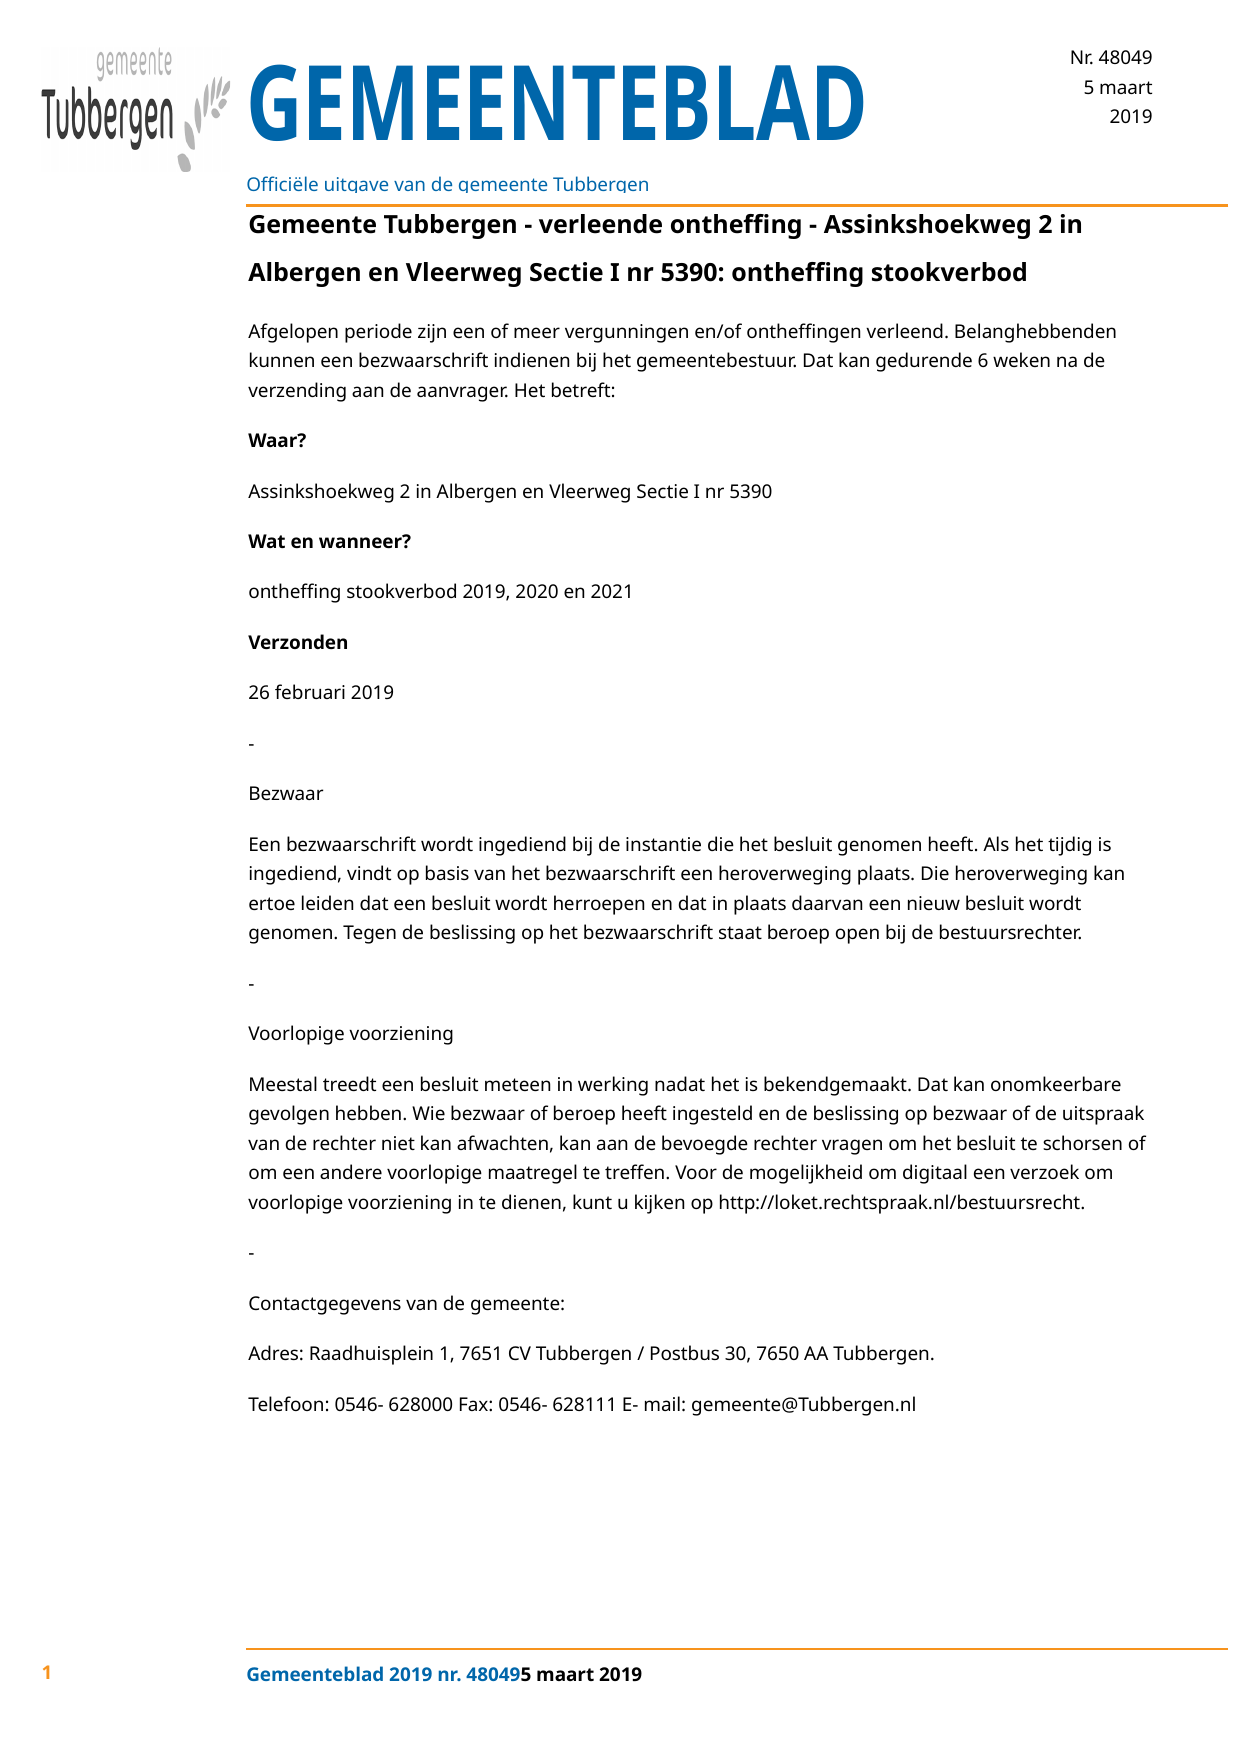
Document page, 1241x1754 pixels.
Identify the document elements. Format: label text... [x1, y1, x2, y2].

text Gemeente Tubbergen - verleende ontheffing - Assinkshoekweg 2 in Albergen en Vleerweg Sectie I nr 5390: ontheffing stookverbod [248, 207, 1152, 288]
text Voorlopige voorziening [248, 1020, 1152, 1046]
text Adres: Raadhuisplein 1, 7651 CV Tubbergen / Postbus 30, 7650 AA Tubbergen. [248, 1340, 1152, 1366]
picture [41, 47, 231, 172]
text Verzonden [248, 629, 1152, 655]
text Waar? [248, 427, 1152, 453]
text Telefoon: 0546- 628000 Fax: 0546- 628111 E- mail: gemeente@Tubbergen.nl [248, 1391, 1152, 1417]
text ontheffing stookverbod 2019, 2020 en 2021 [248, 579, 1152, 604]
text - [248, 730, 1152, 756]
text - [248, 970, 1152, 996]
text 26 februari 2019 [248, 679, 1152, 705]
text Assinkshoekweg 2 in Albergen en Vleerweg Sectie I nr 5390 [248, 478, 1152, 504]
text Een bezwaarschrift wordt ingediend bij de instantie die het besluit genomen heeft. Als het tijdig is ingediend, vindt op basis van het bezwaarschrift een heroverweging plaats. Die heroverweging kan ertoe leiden dat een besluit wordt herroepen en dat in plaats daarvan een nieuw besluit wordt genomen. Tegen de beslissing op het bezwaarschrift staat beroep open bij de bestuursrechter. [248, 831, 1152, 945]
text Meestal treedt een besluit meteen in werking nadat het is bekendgemaakt. Dat kan onomkeerbare gevolgen hebben. Wie bezwaar of beroep heeft ingesteld en de beslissing op bezwaar of de uitspraak van de rechter niet kan afwachten, kan aan de bevoegde rechter vragen om het besluit te schorsen of om een andere voorlopige maatregel te treffen. Voor de mogelijkheid om digitaal een verzoek om voorlopige voorziening in te dienen, kunt u kijken op http://loket.rechtspraak.nl/bestuursrecht. [248, 1071, 1152, 1215]
text Contactgegevens van de gemeente: [248, 1290, 1152, 1316]
text Afgelopen periode zijn een of meer vergunningen en/of ontheffingen verleend. Belanghebbenden kunnen een bezwaarschrift indienen bij het gemeentebestuur. Dat kan gedurende 6 weken na de verzending aan de aanvrager. Het betreft: [248, 318, 1152, 403]
text Wat en wanneer? [248, 528, 1152, 554]
text - [248, 1239, 1152, 1265]
text Bezwaar [248, 780, 1152, 806]
